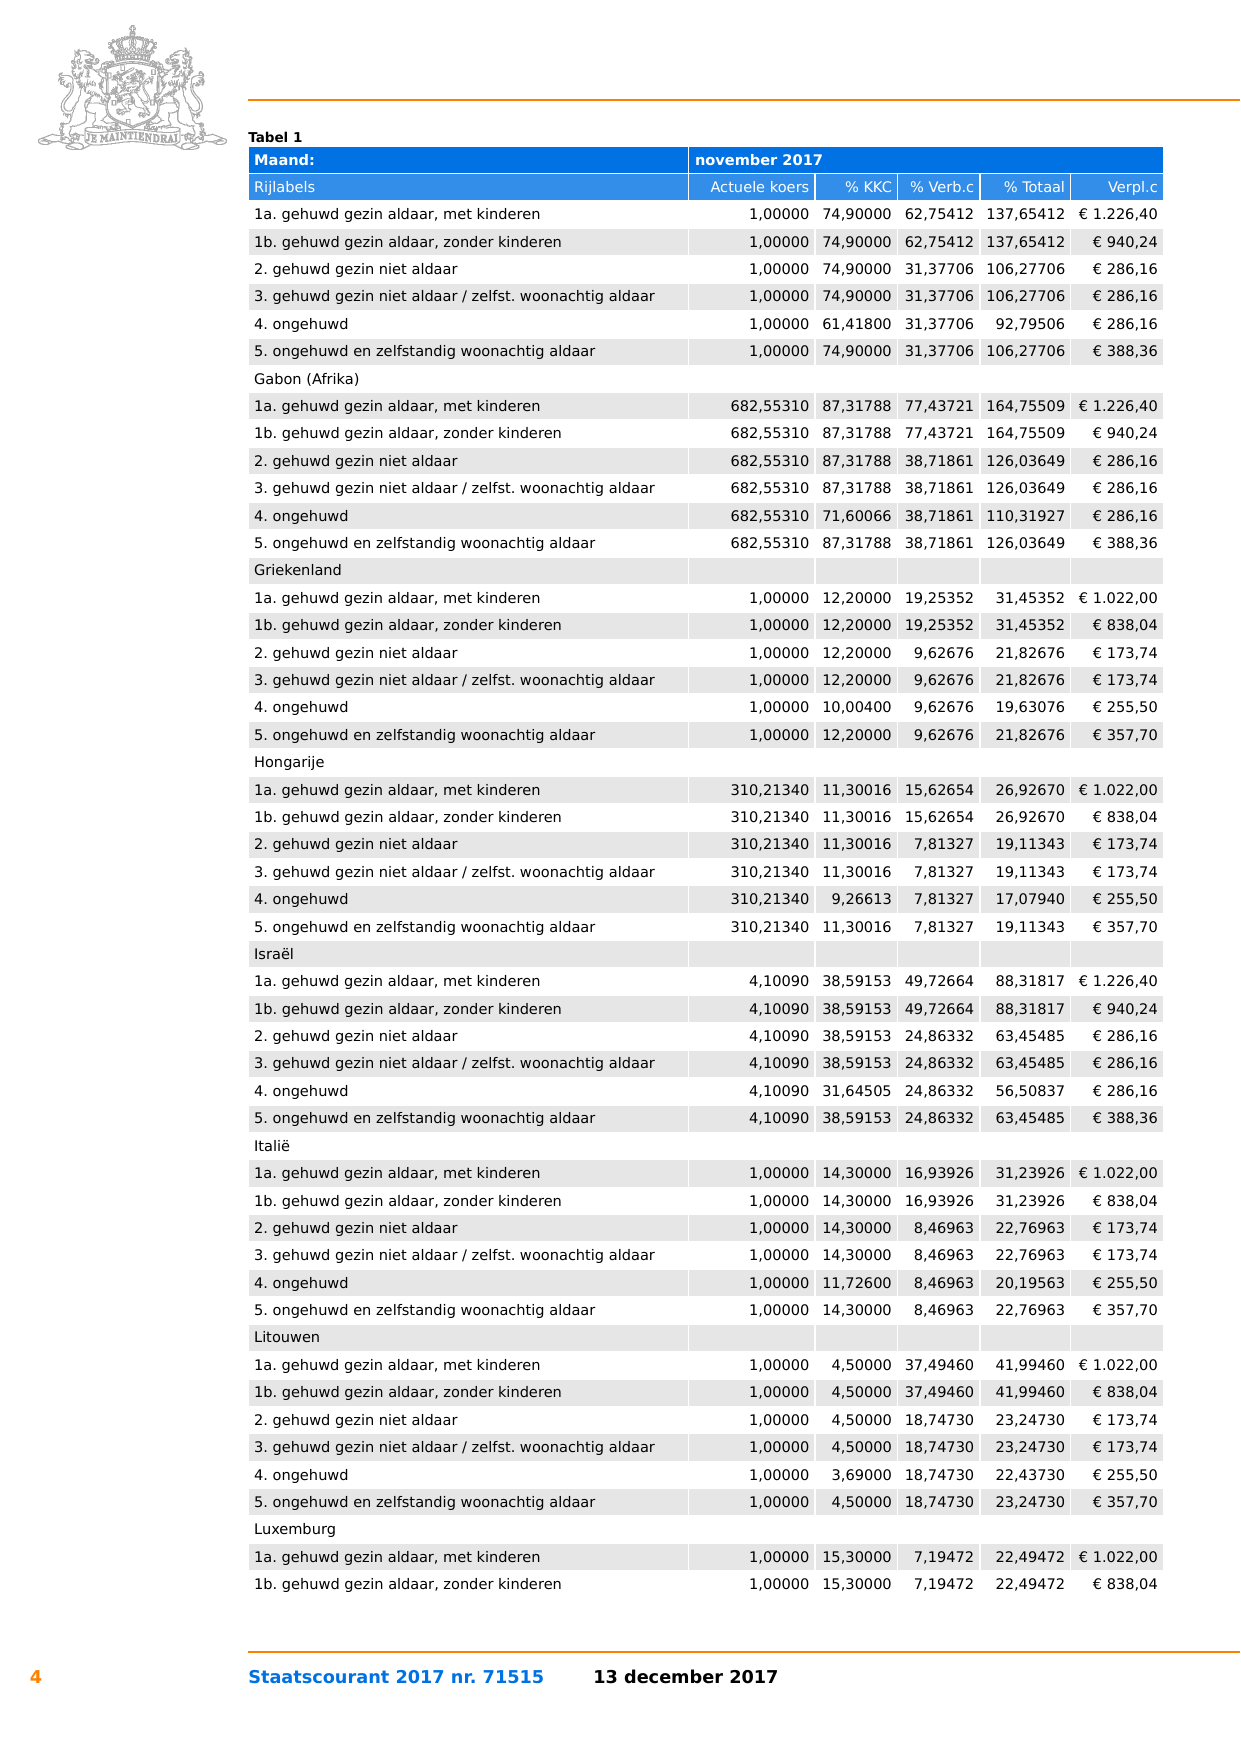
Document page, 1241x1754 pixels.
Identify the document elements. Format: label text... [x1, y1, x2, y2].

table_cell 1,00000 [689, 1544, 814, 1570]
table_cell 63,45485 [981, 1051, 1070, 1077]
table_cell 87,31788 [816, 475, 897, 502]
table_cell 49,72664 [898, 996, 979, 1022]
table_cell € 286,16 [1071, 1051, 1163, 1077]
table_cell € 255,50 [1071, 1270, 1163, 1296]
table_cell 4,10090 [689, 1023, 814, 1050]
table_cell [981, 366, 1070, 392]
table_cell 1,00000 [689, 284, 814, 310]
table_cell 11,30016 [816, 914, 897, 940]
table_cell 310,21340 [689, 914, 814, 940]
table_cell 10,00400 [816, 695, 897, 721]
table_cell € 838,04 [1071, 1571, 1163, 1598]
table_cell [898, 558, 979, 584]
table_cell 4,50000 [816, 1352, 897, 1378]
table_cell Luxemburg [249, 1516, 688, 1543]
table_cell % Totaal [981, 174, 1070, 200]
table_cell € 1.022,00 [1071, 1352, 1163, 1378]
table_cell 41,99460 [981, 1380, 1070, 1406]
table_cell 3. gehuwd gezin niet aldaar / zelfst. woonachtig aldaar [249, 475, 688, 502]
table_cell 12,20000 [816, 667, 897, 693]
table_cell 87,31788 [816, 448, 897, 474]
table_cell 17,07940 [981, 886, 1070, 913]
table_cell [898, 749, 979, 776]
table_cell 1,00000 [689, 1297, 814, 1324]
table_cell 106,27706 [981, 339, 1070, 365]
table_cell 2. gehuwd gezin niet aldaar [249, 832, 688, 858]
table_header Tabel 1 [248, 130, 1163, 146]
table_cell 49,72664 [898, 969, 979, 995]
table_cell 8,46963 [898, 1297, 979, 1324]
table_cell 18,74730 [898, 1489, 979, 1515]
table_cell 8,46963 [898, 1243, 979, 1269]
table_cell 87,31788 [816, 530, 897, 557]
table_cell 1a. gehuwd gezin aldaar, met kinderen [249, 393, 688, 419]
table_cell 4,50000 [816, 1489, 897, 1515]
table_cell 4,10090 [689, 1051, 814, 1077]
table_cell 31,45352 [981, 613, 1070, 639]
table_cell 26,92670 [981, 804, 1070, 831]
table_cell € 838,04 [1071, 613, 1163, 639]
table_cell 106,27706 [981, 284, 1070, 310]
table_cell 9,26613 [816, 886, 897, 913]
table_cell 14,30000 [816, 1297, 897, 1324]
table_cell € 173,74 [1071, 1407, 1163, 1433]
table_cell 22,76963 [981, 1297, 1070, 1324]
table_cell 7,81327 [898, 832, 979, 858]
table_cell 11,30016 [816, 804, 897, 831]
table_cell [816, 558, 897, 584]
table_cell 19,63076 [981, 695, 1070, 721]
table_cell 38,59153 [816, 996, 897, 1022]
table_cell 310,21340 [689, 886, 814, 913]
table_cell 77,43721 [898, 421, 979, 447]
table_cell € 357,70 [1071, 722, 1163, 748]
table_cell 21,82676 [981, 722, 1070, 748]
table_cell 126,03649 [981, 448, 1070, 474]
table_cell € 255,50 [1071, 695, 1163, 721]
table_cell 137,65412 [981, 201, 1070, 228]
table_cell 9,62676 [898, 722, 979, 748]
table_cell 24,86332 [898, 1023, 979, 1050]
table_cell 8,46963 [898, 1270, 979, 1296]
table_cell 1,00000 [689, 1462, 814, 1488]
table_cell € 1.226,40 [1071, 393, 1163, 419]
table_cell 16,93926 [898, 1160, 979, 1187]
table_cell 21,82676 [981, 667, 1070, 693]
table_cell 4. ongehuwd [249, 1078, 688, 1104]
table_cell 11,30016 [816, 832, 897, 858]
table_cell 4. ongehuwd [249, 886, 688, 913]
table_cell [816, 1133, 897, 1159]
table_cell [689, 749, 814, 776]
table_cell [1071, 366, 1163, 392]
table_cell 682,55310 [689, 393, 814, 419]
table_cell [1071, 558, 1163, 584]
table_cell 19,11343 [981, 914, 1070, 940]
table_cell 126,03649 [981, 475, 1070, 502]
table_cell 31,37706 [898, 284, 979, 310]
table_cell 31,37706 [898, 339, 979, 365]
table_cell 5. ongehuwd en zelfstandig woonachtig aldaar [249, 914, 688, 940]
table_cell 18,74730 [898, 1407, 979, 1433]
table_cell [898, 366, 979, 392]
table_cell Gabon (Afrika) [249, 366, 688, 392]
table_cell 1b. gehuwd gezin aldaar, zonder kinderen [249, 421, 688, 447]
table_cell € 388,36 [1071, 1106, 1163, 1132]
table_cell 1,00000 [689, 695, 814, 721]
table_cell 7,81327 [898, 859, 979, 885]
table_cell 1,00000 [689, 640, 814, 666]
table_cell 19,25352 [898, 613, 979, 639]
table_cell 4. ongehuwd [249, 503, 688, 529]
table_cell Litouwen [249, 1325, 688, 1351]
table_cell Griekenland [249, 558, 688, 584]
table_cell [898, 941, 979, 967]
table_cell 1b. gehuwd gezin aldaar, zonder kinderen [249, 1188, 688, 1214]
table_cell 11,72600 [816, 1270, 897, 1296]
table_cell 31,64505 [816, 1078, 897, 1104]
table_cell € 286,16 [1071, 475, 1163, 502]
table_cell 1,00000 [689, 1270, 814, 1296]
table_cell € 173,74 [1071, 1215, 1163, 1241]
table_cell 87,31788 [816, 393, 897, 419]
table_cell 31,37706 [898, 256, 979, 283]
table_cell 62,75412 [898, 229, 979, 255]
table_cell 56,50837 [981, 1078, 1070, 1104]
table_cell 4,10090 [689, 1078, 814, 1104]
table_cell 1,00000 [689, 339, 814, 365]
table_cell 7,19472 [898, 1544, 979, 1570]
table_cell 1a. gehuwd gezin aldaar, met kinderen [249, 1544, 688, 1570]
table_cell november 2017 [689, 147, 1163, 173]
table_cell [1071, 941, 1163, 967]
table_cell 310,21340 [689, 777, 814, 803]
table_cell € 1.226,40 [1071, 969, 1163, 995]
table_cell € 357,70 [1071, 1297, 1163, 1324]
table_cell 1b. gehuwd gezin aldaar, zonder kinderen [249, 613, 688, 639]
table_cell [1071, 1325, 1163, 1351]
table_cell 1,00000 [689, 1571, 814, 1598]
table_cell 12,20000 [816, 640, 897, 666]
table_cell 74,90000 [816, 201, 897, 228]
table_cell 38,59153 [816, 969, 897, 995]
table_cell 4,10090 [689, 996, 814, 1022]
table_cell 19,11343 [981, 859, 1070, 885]
table_cell 164,75509 [981, 393, 1070, 419]
table_cell 1a. gehuwd gezin aldaar, met kinderen [249, 969, 688, 995]
table_cell € 286,16 [1071, 311, 1163, 337]
table_cell € 173,74 [1071, 667, 1163, 693]
table_cell € 173,74 [1071, 640, 1163, 666]
table_cell 4,50000 [816, 1380, 897, 1406]
table_cell 1,00000 [689, 229, 814, 255]
table_cell [689, 1133, 814, 1159]
table_cell Maand: [249, 147, 688, 173]
table_cell [898, 1133, 979, 1159]
table_cell 1,00000 [689, 1352, 814, 1378]
table_cell 1,00000 [689, 201, 814, 228]
table_cell Hongarije [249, 749, 688, 776]
table_cell 3. gehuwd gezin niet aldaar / zelfst. woonachtig aldaar [249, 284, 688, 310]
table_cell € 173,74 [1071, 1243, 1163, 1269]
table_cell [1071, 1133, 1163, 1159]
table_cell 4. ongehuwd [249, 695, 688, 721]
table_cell 5. ongehuwd en zelfstandig woonachtig aldaar [249, 1297, 688, 1324]
table_cell 14,30000 [816, 1160, 897, 1187]
table_cell € 940,24 [1071, 421, 1163, 447]
table_cell [816, 1516, 897, 1543]
table_cell € 838,04 [1071, 1188, 1163, 1214]
table_cell € 1.022,00 [1071, 1160, 1163, 1187]
table_cell [689, 1325, 814, 1351]
table_cell € 255,50 [1071, 886, 1163, 913]
table_cell 4,10090 [689, 969, 814, 995]
table_cell € 173,74 [1071, 1434, 1163, 1461]
table_cell 1,00000 [689, 1407, 814, 1433]
table_cell 22,49472 [981, 1571, 1070, 1598]
table_cell € 286,16 [1071, 256, 1163, 283]
table_cell 22,49472 [981, 1544, 1070, 1570]
table_cell 38,71861 [898, 448, 979, 474]
table_cell 7,81327 [898, 914, 979, 940]
table_cell € 940,24 [1071, 996, 1163, 1022]
table_cell 31,23926 [981, 1188, 1070, 1214]
table_cell [981, 1516, 1070, 1543]
table_cell € 286,16 [1071, 284, 1163, 310]
table_cell 31,23926 [981, 1160, 1070, 1187]
table_cell 1a. gehuwd gezin aldaar, met kinderen [249, 1352, 688, 1378]
table_cell 22,43730 [981, 1462, 1070, 1488]
table_cell [1071, 1516, 1163, 1543]
table_cell 1,00000 [689, 1380, 814, 1406]
table_cell € 255,50 [1071, 1462, 1163, 1488]
table_cell 18,74730 [898, 1462, 979, 1488]
table_cell 1,00000 [689, 1434, 814, 1461]
table_cell 71,60066 [816, 503, 897, 529]
table_cell 5. ongehuwd en zelfstandig woonachtig aldaar [249, 722, 688, 748]
table_cell € 286,16 [1071, 1023, 1163, 1050]
table_cell [816, 1325, 897, 1351]
table_cell 23,24730 [981, 1407, 1070, 1433]
table_cell [898, 1325, 979, 1351]
table_cell 2. gehuwd gezin niet aldaar [249, 1215, 688, 1241]
table_cell 3. gehuwd gezin niet aldaar / zelfst. woonachtig aldaar [249, 1051, 688, 1077]
table_cell 74,90000 [816, 256, 897, 283]
table_cell 26,92670 [981, 777, 1070, 803]
picture [38, 25, 227, 150]
table_cell 37,49460 [898, 1380, 979, 1406]
table_cell 1,00000 [689, 311, 814, 337]
table_cell 15,30000 [816, 1571, 897, 1598]
table_cell 88,31817 [981, 996, 1070, 1022]
table_cell 1,00000 [689, 722, 814, 748]
table_cell € 1.022,00 [1071, 777, 1163, 803]
table_cell [981, 749, 1070, 776]
table_cell 15,62654 [898, 777, 979, 803]
table_cell 1,00000 [689, 1160, 814, 1187]
table_cell 87,31788 [816, 421, 897, 447]
table_cell 1a. gehuwd gezin aldaar, met kinderen [249, 585, 688, 611]
table_cell Actuele koers [689, 174, 814, 200]
table_cell 4,50000 [816, 1434, 897, 1461]
table_cell 3. gehuwd gezin niet aldaar / zelfst. woonachtig aldaar [249, 667, 688, 693]
table_cell 22,76963 [981, 1215, 1070, 1241]
table_cell 1a. gehuwd gezin aldaar, met kinderen [249, 201, 688, 228]
table_cell 24,86332 [898, 1106, 979, 1132]
table_cell 9,62676 [898, 640, 979, 666]
table_cell Italië [249, 1133, 688, 1159]
table_cell 4,10090 [689, 1106, 814, 1132]
table_cell 682,55310 [689, 421, 814, 447]
table_cell % KKC [816, 174, 897, 200]
table_cell 2. gehuwd gezin niet aldaar [249, 448, 688, 474]
table_cell Israël [249, 941, 688, 967]
table_cell [689, 366, 814, 392]
table_cell 1,00000 [689, 1188, 814, 1214]
table_cell [816, 366, 897, 392]
table_cell 38,71861 [898, 503, 979, 529]
table_cell € 1.022,00 [1071, 585, 1163, 611]
table_cell [816, 749, 897, 776]
table_cell 310,21340 [689, 859, 814, 885]
table_cell 19,25352 [898, 585, 979, 611]
table_cell [981, 1133, 1070, 1159]
table_cell 31,45352 [981, 585, 1070, 611]
table_cell [689, 558, 814, 584]
table_cell 24,86332 [898, 1078, 979, 1104]
table_cell 38,59153 [816, 1106, 897, 1132]
table_cell 62,75412 [898, 201, 979, 228]
table_cell 2. gehuwd gezin niet aldaar [249, 1023, 688, 1050]
table_cell 2. gehuwd gezin niet aldaar [249, 640, 688, 666]
table_cell 77,43721 [898, 393, 979, 419]
table_cell 9,62676 [898, 695, 979, 721]
table_cell 15,30000 [816, 1544, 897, 1570]
table_cell 14,30000 [816, 1215, 897, 1241]
table_cell 682,55310 [689, 448, 814, 474]
table_cell 137,65412 [981, 229, 1070, 255]
table_cell 19,11343 [981, 832, 1070, 858]
table_cell 110,31927 [981, 503, 1070, 529]
table_cell 1b. gehuwd gezin aldaar, zonder kinderen [249, 996, 688, 1022]
table_cell 14,30000 [816, 1243, 897, 1269]
table_cell € 940,24 [1071, 229, 1163, 255]
table_cell 1b. gehuwd gezin aldaar, zonder kinderen [249, 1571, 688, 1598]
table_cell 63,45485 [981, 1023, 1070, 1050]
table_cell 1,00000 [689, 1243, 814, 1269]
table_cell [689, 1516, 814, 1543]
table_cell 1,00000 [689, 1489, 814, 1515]
table_cell 7,81327 [898, 886, 979, 913]
table_cell 1a. gehuwd gezin aldaar, met kinderen [249, 1160, 688, 1187]
table_cell 38,71861 [898, 475, 979, 502]
table_cell 2. gehuwd gezin niet aldaar [249, 256, 688, 283]
table_cell 63,45485 [981, 1106, 1070, 1132]
table_cell 5. ongehuwd en zelfstandig woonachtig aldaar [249, 530, 688, 557]
table_cell 31,37706 [898, 311, 979, 337]
table_cell [898, 1516, 979, 1543]
table_cell € 388,36 [1071, 339, 1163, 365]
table_cell 4,50000 [816, 1407, 897, 1433]
table_cell % Verb.c [898, 174, 979, 200]
table_cell 18,74730 [898, 1434, 979, 1461]
table_cell 16,93926 [898, 1188, 979, 1214]
table_cell 3. gehuwd gezin niet aldaar / zelfst. woonachtig aldaar [249, 1243, 688, 1269]
table_cell 9,62676 [898, 667, 979, 693]
table_cell 7,19472 [898, 1571, 979, 1598]
table_cell 5. ongehuwd en zelfstandig woonachtig aldaar [249, 1106, 688, 1132]
table_cell 682,55310 [689, 530, 814, 557]
table_cell 682,55310 [689, 475, 814, 502]
table_cell € 286,16 [1071, 448, 1163, 474]
table_cell 38,71861 [898, 530, 979, 557]
table_cell 41,99460 [981, 1352, 1070, 1378]
table_cell € 1.022,00 [1071, 1544, 1163, 1570]
table_cell 126,03649 [981, 530, 1070, 557]
table_cell 11,30016 [816, 859, 897, 885]
table_cell € 838,04 [1071, 804, 1163, 831]
table_cell 1b. gehuwd gezin aldaar, zonder kinderen [249, 229, 688, 255]
table_cell 20,19563 [981, 1270, 1070, 1296]
table_cell 74,90000 [816, 284, 897, 310]
table_cell 3. gehuwd gezin niet aldaar / zelfst. woonachtig aldaar [249, 859, 688, 885]
table_cell 682,55310 [689, 503, 814, 529]
table_cell Rijlabels [249, 174, 688, 200]
table_cell € 173,74 [1071, 859, 1163, 885]
table_cell 1,00000 [689, 256, 814, 283]
table_cell 24,86332 [898, 1051, 979, 1077]
table_cell 1,00000 [689, 667, 814, 693]
table_cell [981, 941, 1070, 967]
table_cell € 1.226,40 [1071, 201, 1163, 228]
table_cell 14,30000 [816, 1188, 897, 1214]
table_cell 11,30016 [816, 777, 897, 803]
table_cell € 286,16 [1071, 503, 1163, 529]
table_cell 23,24730 [981, 1434, 1070, 1461]
table_cell € 357,70 [1071, 1489, 1163, 1515]
table_cell 164,75509 [981, 421, 1070, 447]
table_cell 12,20000 [816, 722, 897, 748]
table_cell 8,46963 [898, 1215, 979, 1241]
table_cell [689, 941, 814, 967]
table_cell 22,76963 [981, 1243, 1070, 1269]
table_cell 15,62654 [898, 804, 979, 831]
table_cell 61,41800 [816, 311, 897, 337]
table_cell 1a. gehuwd gezin aldaar, met kinderen [249, 777, 688, 803]
table_cell 92,79506 [981, 311, 1070, 337]
table_cell 310,21340 [689, 832, 814, 858]
table_cell 1b. gehuwd gezin aldaar, zonder kinderen [249, 804, 688, 831]
table_cell 310,21340 [689, 804, 814, 831]
table_cell 74,90000 [816, 339, 897, 365]
table_cell 38,59153 [816, 1051, 897, 1077]
table_cell 1b. gehuwd gezin aldaar, zonder kinderen [249, 1380, 688, 1406]
table_cell 4. ongehuwd [249, 311, 688, 337]
table_cell 21,82676 [981, 640, 1070, 666]
table_cell 12,20000 [816, 613, 897, 639]
table_cell [981, 558, 1070, 584]
table_cell 4. ongehuwd [249, 1462, 688, 1488]
table_cell [816, 941, 897, 967]
table_cell [981, 1325, 1070, 1351]
table_cell [1071, 749, 1163, 776]
table_cell € 286,16 [1071, 1078, 1163, 1104]
table_cell 106,27706 [981, 256, 1070, 283]
table_cell 1,00000 [689, 585, 814, 611]
table_cell € 173,74 [1071, 832, 1163, 858]
table_cell 12,20000 [816, 585, 897, 611]
table_cell Verpl.c [1071, 174, 1163, 200]
table_cell 5. ongehuwd en zelfstandig woonachtig aldaar [249, 339, 688, 365]
table_cell 1,00000 [689, 613, 814, 639]
table_cell 3,69000 [816, 1462, 897, 1488]
table_cell 38,59153 [816, 1023, 897, 1050]
table_cell 2. gehuwd gezin niet aldaar [249, 1407, 688, 1433]
table_cell 37,49460 [898, 1352, 979, 1378]
table_cell 23,24730 [981, 1489, 1070, 1515]
table_cell 88,31817 [981, 969, 1070, 995]
table_cell 74,90000 [816, 229, 897, 255]
table_cell 5. ongehuwd en zelfstandig woonachtig aldaar [249, 1489, 688, 1515]
table_cell € 838,04 [1071, 1380, 1163, 1406]
table_cell € 388,36 [1071, 530, 1163, 557]
table_cell 4. ongehuwd [249, 1270, 688, 1296]
table_cell 3. gehuwd gezin niet aldaar / zelfst. woonachtig aldaar [249, 1434, 688, 1461]
table_cell 1,00000 [689, 1215, 814, 1241]
table_cell € 357,70 [1071, 914, 1163, 940]
